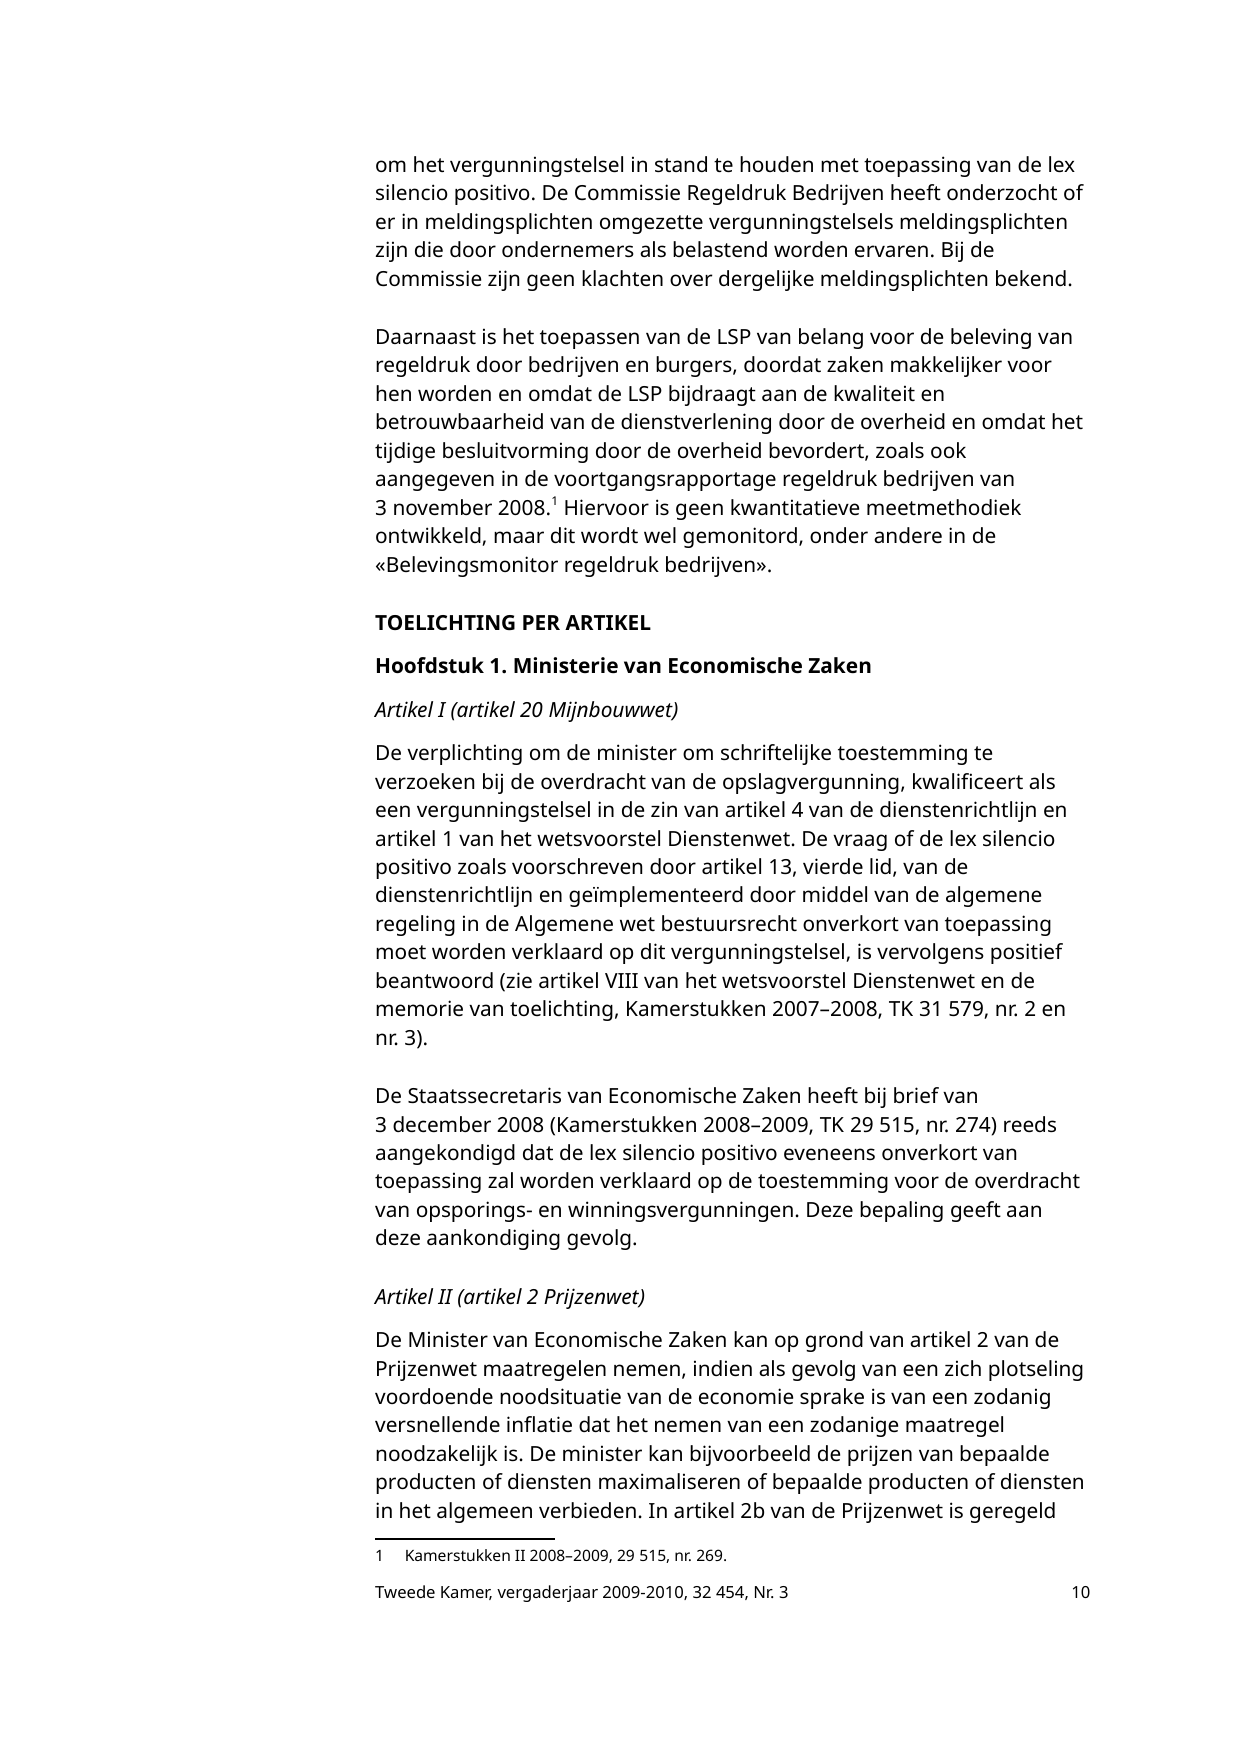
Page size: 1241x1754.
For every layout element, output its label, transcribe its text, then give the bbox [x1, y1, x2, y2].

text om het vergunningstelsel in stand te houden met toepassing van de lex silencio positivo. De Commissie Regeldruk Bedrijven heeft onderzocht of er in meldingsplichten omgezette vergunningstelsels meldingsplichten zijn die door ondernemers als belastend worden ervaren. Bij de Commissie zijn geen klachten over dergelijke meldingsplichten bekend. [375, 150, 1090, 292]
text Hoofdstuk 1. Ministerie van Economische Zaken [375, 652, 1090, 680]
text TOELICHTING PER ARTIKEL [375, 608, 1090, 637]
text Artikel II (artikel 2 Prijzenwet) [375, 1282, 1090, 1310]
text Daarnaast is het toepassen van de LSP van belang voor de beleving van regeldruk door bedrijven en burgers, doordat zaken makkelijker voor hen worden en omdat de LSP bijdraagt aan de kwaliteit en betrouwbaarheid van de dienstverlening door de overheid en omdat het tijdige besluitvorming door de overheid bevordert, zoals ook aangegeven in de voortgangsrapportage regeldruk bedrijven van 3 november 2008. Hiervoor is geen kwantitatieve meetmethodiek ontwikkeld, maar dit wordt wel gemonitord, onder andere in de «Belevingsmonitor regeldruk bedrijven». [375, 322, 1090, 578]
text De verplichting om de minister om schriftelijke toestemming te verzoeken bij de overdracht van de opslagvergunning, kwalificeert als een vergunningstelsel in de zin van artikel 4 van de dienstenrichtlijn en artikel 1 van het wetsvoorstel Dienstenwet. De vraag of de lex silencio positivo zoals voorschreven door artikel 13, vierde lid, van de dienstenrichtlijn en geïmplementeerd door middel van de algemene regeling in de Algemene wet bestuursrecht onverkort van toepassing moet worden verklaard op dit vergunningstelsel, is vervolgens positief beantwoord (zie artikel VIII van het wetsvoorstel Dienstenwet en de memorie van toelichting, Kamerstukken 2007–2008, TK 31 579, nr. 2 en nr. 3). [375, 738, 1090, 1051]
text Kamerstukken II 2008–2009, 29 515, nr. 269. [375, 1538, 1090, 1566]
text De Minister van Economische Zaken kan op grond van artikel 2 van de Prijzenwet maatregelen nemen, indien als gevolg van een zich plotseling voordoende noodsituatie van de economie sprake is van een zodanig versnellende inflatie dat het nemen van een zodanige maatregel noodzakelijk is. De minister kan bijvoorbeeld de prijzen van bepaalde producten of diensten maximaliseren of bepaalde producten of diensten in het algemeen verbieden. In artikel 2b van de Prijzenwet is geregeld [375, 1325, 1090, 1524]
text Artikel I (artikel 20 Mijnbouwwet) [375, 695, 1090, 723]
text De Staatssecretaris van Economische Zaken heeft bij brief van 3 december 2008 (Kamerstukken 2008–2009, TK 29 515, nr. 274) reeds aangekondigd dat de lex silencio positivo eveneens onverkort van toepassing zal worden verklaard op de toestemming voor de overdracht van opsporings- en winningsvergunningen. Deze bepaling geeft aan deze aankondiging gevolg. [375, 1081, 1090, 1252]
